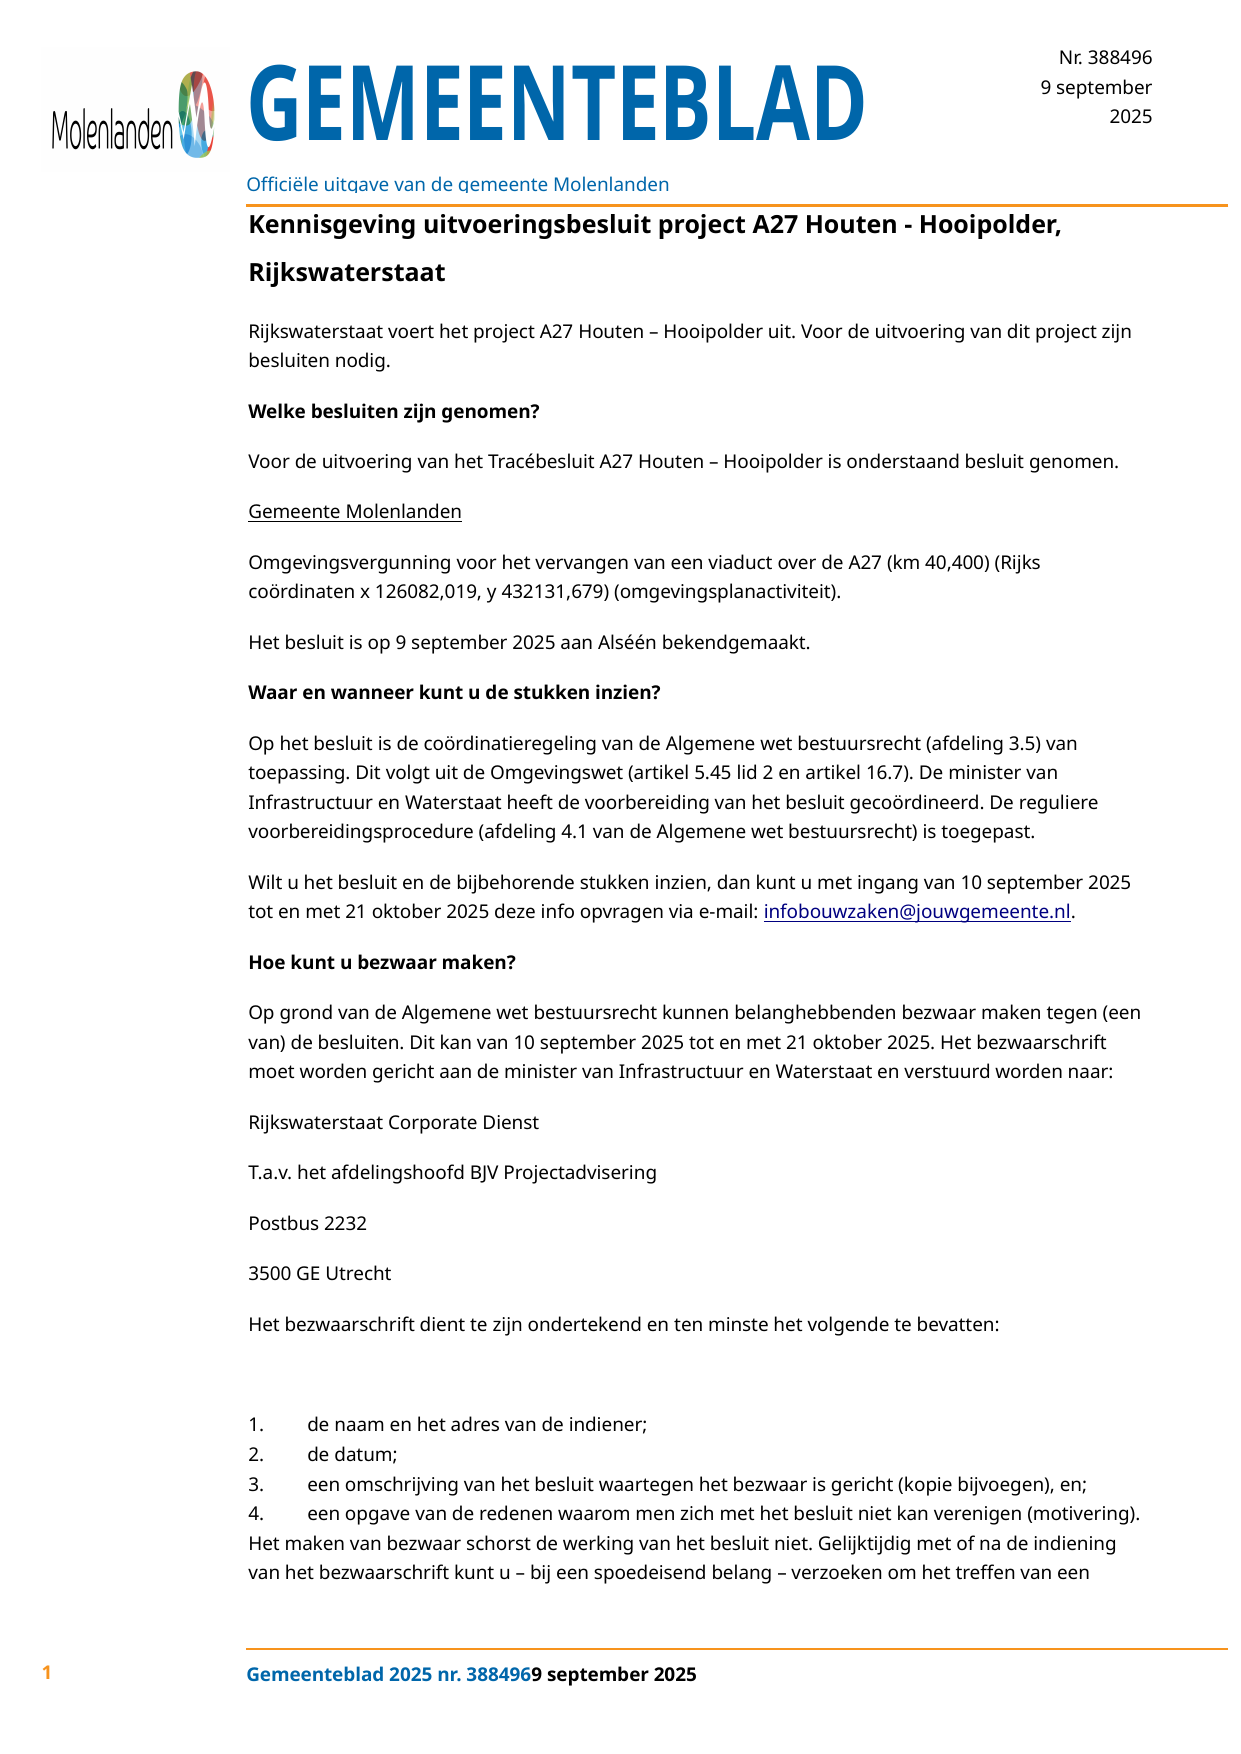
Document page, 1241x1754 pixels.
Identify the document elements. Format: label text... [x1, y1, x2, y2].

list de datum; [248, 1441, 1152, 1467]
text Rijkswaterstaat voert het project A27 Houten – Hooipolder uit. Voor de uitvoering van dit project zijn besluiten nodig. [248, 318, 1152, 373]
text 3500 GE Utrecht [248, 1260, 1152, 1286]
text Hoe kunt u bezwaar maken? [248, 949, 1152, 975]
text T.a.v. het afdelingshoofd BJV Projectadvisering [248, 1159, 1152, 1185]
text Kennisgeving uitvoeringsbesluit project A27 Houten - Hooipolder, Rijkswaterstaat [248, 207, 1152, 288]
text Voor de uitvoering van het Tracébesluit A27 Houten – Hooipolder is onderstaand besluit genomen. [248, 448, 1152, 474]
text Waar en wanneer kunt u de stukken inzien? [248, 679, 1152, 705]
text Gemeente Molenlanden [248, 499, 1152, 524]
text Welke besluiten zijn genomen? [248, 398, 1152, 424]
list de naam en het adres van de indiener; [248, 1412, 1152, 1437]
text Op grond van de Algemene wet bestuursrecht kunnen belanghebbenden bezwaar maken tegen (een van) de besluiten. Dit kan van 10 september 2025 tot en met 21 oktober 2025. Het bezwaarschrift moet worden gericht aan de minister van Infrastructuur en Waterstaat en verstuurd worden naar: [248, 999, 1152, 1084]
text Het besluit is op 9 september 2025 aan Alséén bekendgemaakt. [248, 629, 1152, 655]
text Wilt u het besluit en de bijbehorende stukken inzien, dan kunt u met ingang van 10 september 2025 tot en met 21 oktober 2025 deze info opvragen via e-mail: infobouwzaken@jouwgemeente.nl. [248, 869, 1152, 924]
picture [41, 47, 231, 172]
list een opgave van de redenen waarom men zich met het besluit niet kan verenigen (motivering). [248, 1500, 1152, 1526]
text Rijkswaterstaat Corporate Dienst [248, 1109, 1152, 1135]
text Op het besluit is de coördinatieregeling van de Algemene wet bestuursrecht (afdeling 3.5) van toepassing. Dit volgt uit de Omgevingswet (artikel 5.45 lid 2 en artikel 16.7). De minister van Infrastructuur en Waterstaat heeft de voorbereiding van het besluit gecoördineerd. De reguliere voorbereidingsprocedure (afdeling 4.1 van de Algemene wet bestuursrecht) is toegepast. [248, 730, 1152, 844]
text Postbus 2232 [248, 1210, 1152, 1236]
list een omschrijving van het besluit waartegen het bezwaar is gericht (kopie bijvoegen), en; [248, 1471, 1152, 1497]
text Omgevingsvergunning voor het vervangen van een viaduct over de A27 (km 40,400) (Rijks coördinaten x 126082,019, y 432131,679) (omgevingsplanactiviteit). [248, 549, 1152, 604]
text Het bezwaarschrift dient te zijn ondertekend en ten minste het volgende te bevatten: [248, 1311, 1152, 1337]
text Het maken van bezwaar schorst de werking van het besluit niet. Gelijktijdig met of na de indiening van het bezwaarschrift kunt u – bij een spoedeisend belang – verzoeken om het treffen van een [248, 1530, 1152, 1585]
